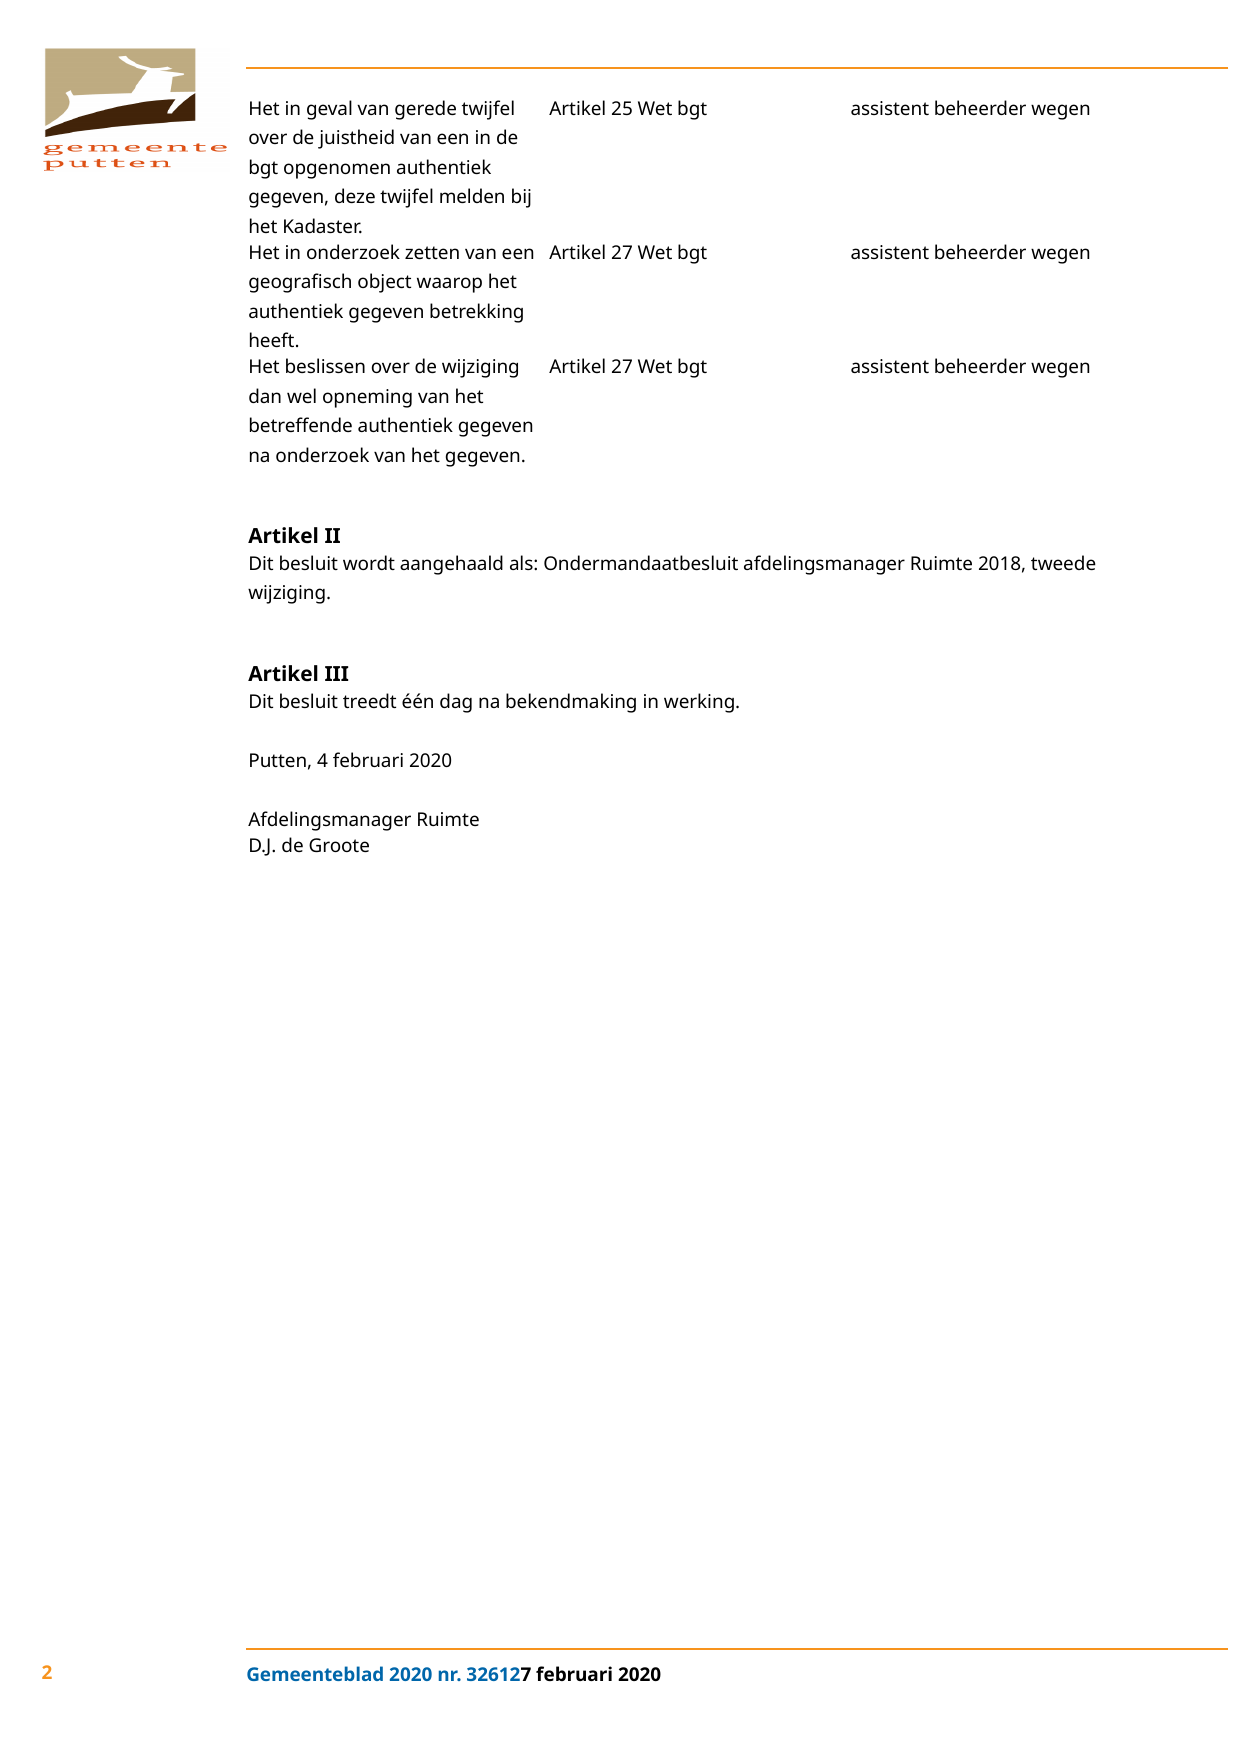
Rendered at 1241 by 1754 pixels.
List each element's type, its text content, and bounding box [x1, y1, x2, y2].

text Afdelingsmanager Ruimte [248, 806, 1152, 832]
table_cell Het in onderzoek zetten van een geografisch object waarop het authentiek gegeven betrekking heeft. [248, 239, 549, 353]
table_cell Artikel 25 Wet bgt [549, 95, 850, 239]
text D.J. de Groote [248, 832, 1152, 858]
table_cell Het beslissen over de wijziging dan wel opneming van het betreffende authentiek gegeven na onderzoek van het gegeven. [248, 353, 549, 468]
table_cell Artikel 27 Wet bgt [549, 353, 850, 468]
text Artikel III [248, 659, 1152, 688]
text Putten, 4 februari 2020 [248, 747, 1152, 773]
text Dit besluit treedt één dag na bekendmaking in werking. [248, 688, 1152, 714]
text Dit besluit wordt aangehaald als: Ondermandaatbesluit afdelingsmanager Ruimte 2018, tweede wijziging. [248, 550, 1152, 605]
text Artikel II [248, 521, 1152, 550]
table_cell assistent beheerder wegen [850, 239, 1152, 353]
table_cell Artikel 27 Wet bgt [549, 239, 850, 353]
picture [41, 47, 231, 172]
table_cell Het in geval van gerede twijfel over de juistheid van een in de bgt opgenomen authentiek gegeven, deze twijfel melden bij het Kadaster. [248, 95, 549, 239]
table_cell assistent beheerder wegen [850, 95, 1152, 239]
table_cell assistent beheerder wegen [850, 353, 1152, 468]
